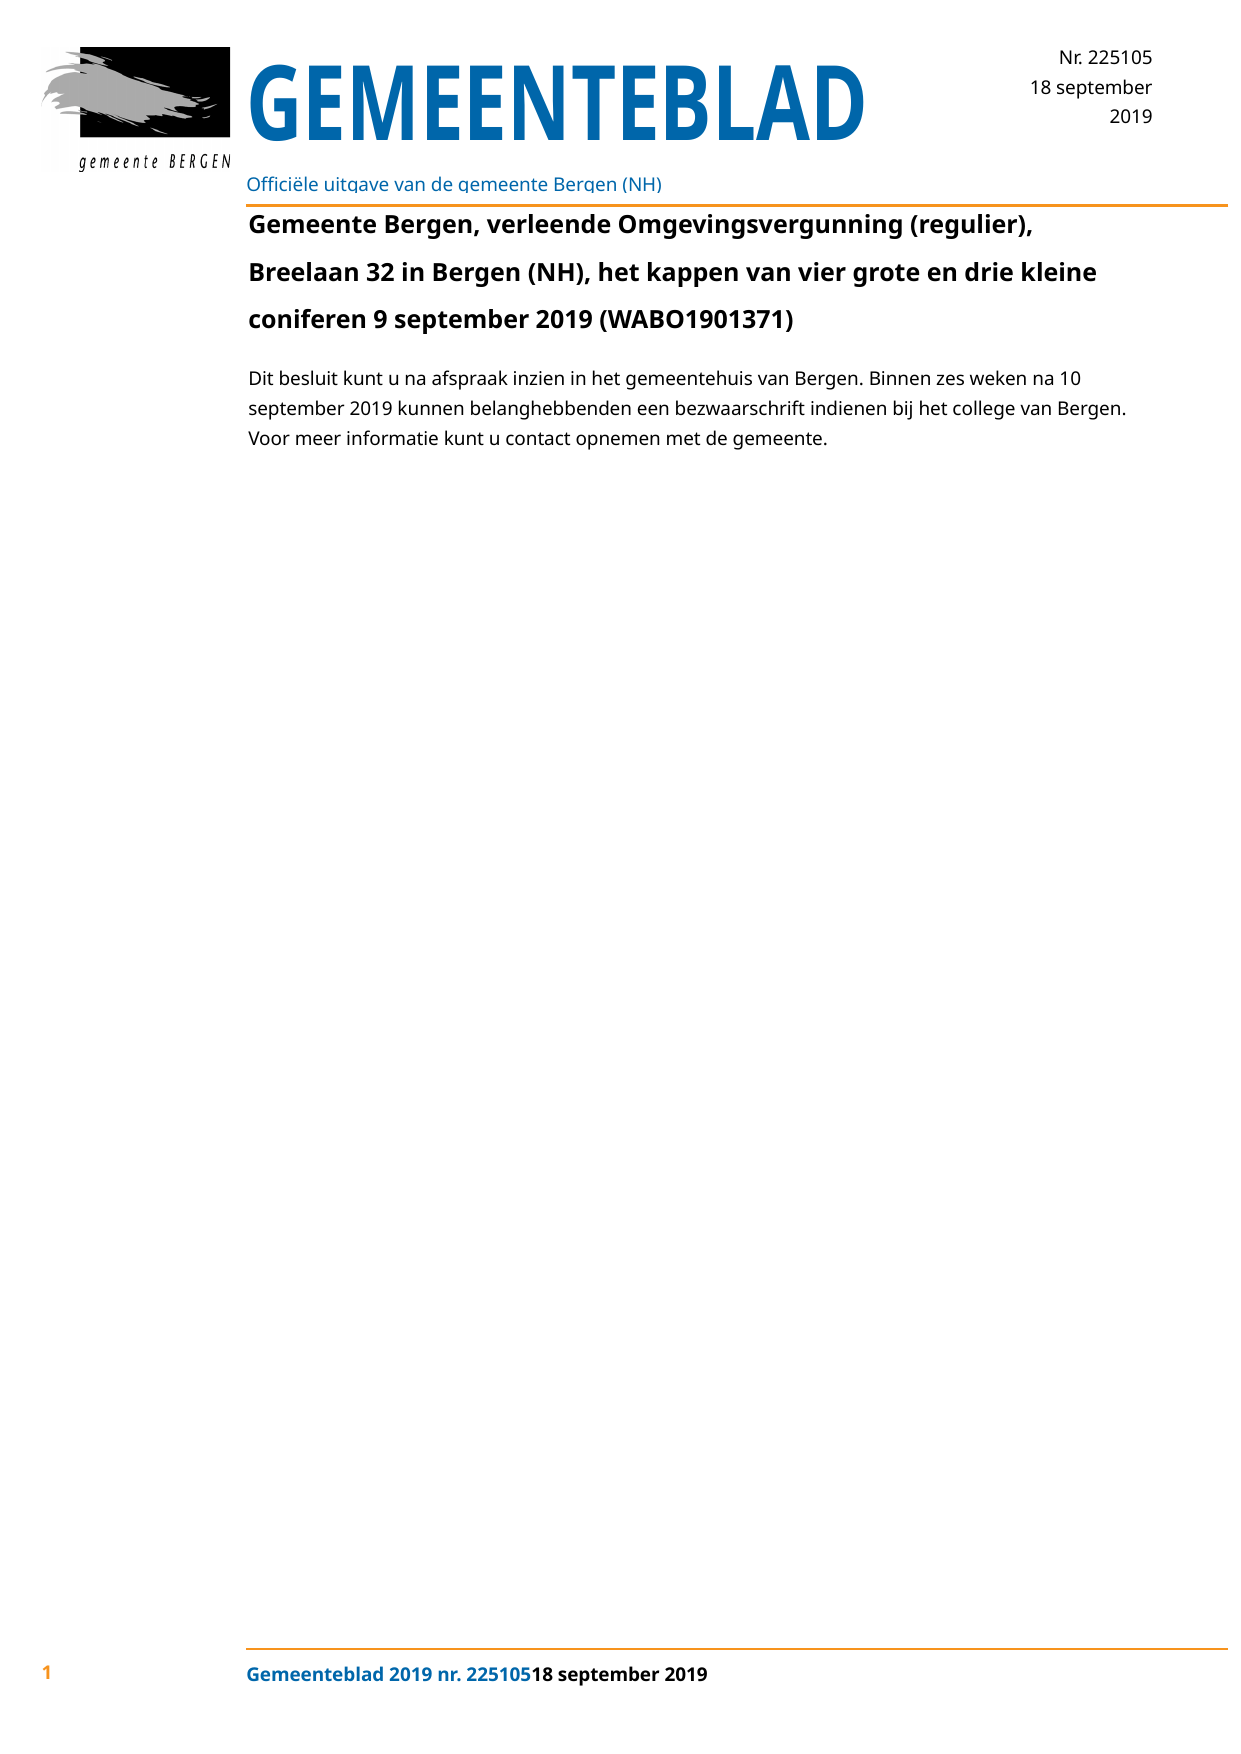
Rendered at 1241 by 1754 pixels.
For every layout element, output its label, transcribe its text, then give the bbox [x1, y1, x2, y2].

text Gemeente Bergen, verleende Omgevingsvergunning (regulier), Breelaan 32 in Bergen (NH), het kappen van vier grote en drie kleine coniferen 9 september 2019 (WABO1901371) [248, 207, 1152, 336]
text Dit besluit kunt u na afspraak inzien in het gemeentehuis van Bergen. Binnen zes weken na 10 september 2019 kunnen belanghebbenden een bezwaarschrift indienen bij het college van Bergen. Voor meer informatie kunt u contact opnemen met de gemeente. [248, 366, 1152, 450]
picture [41, 47, 231, 172]
